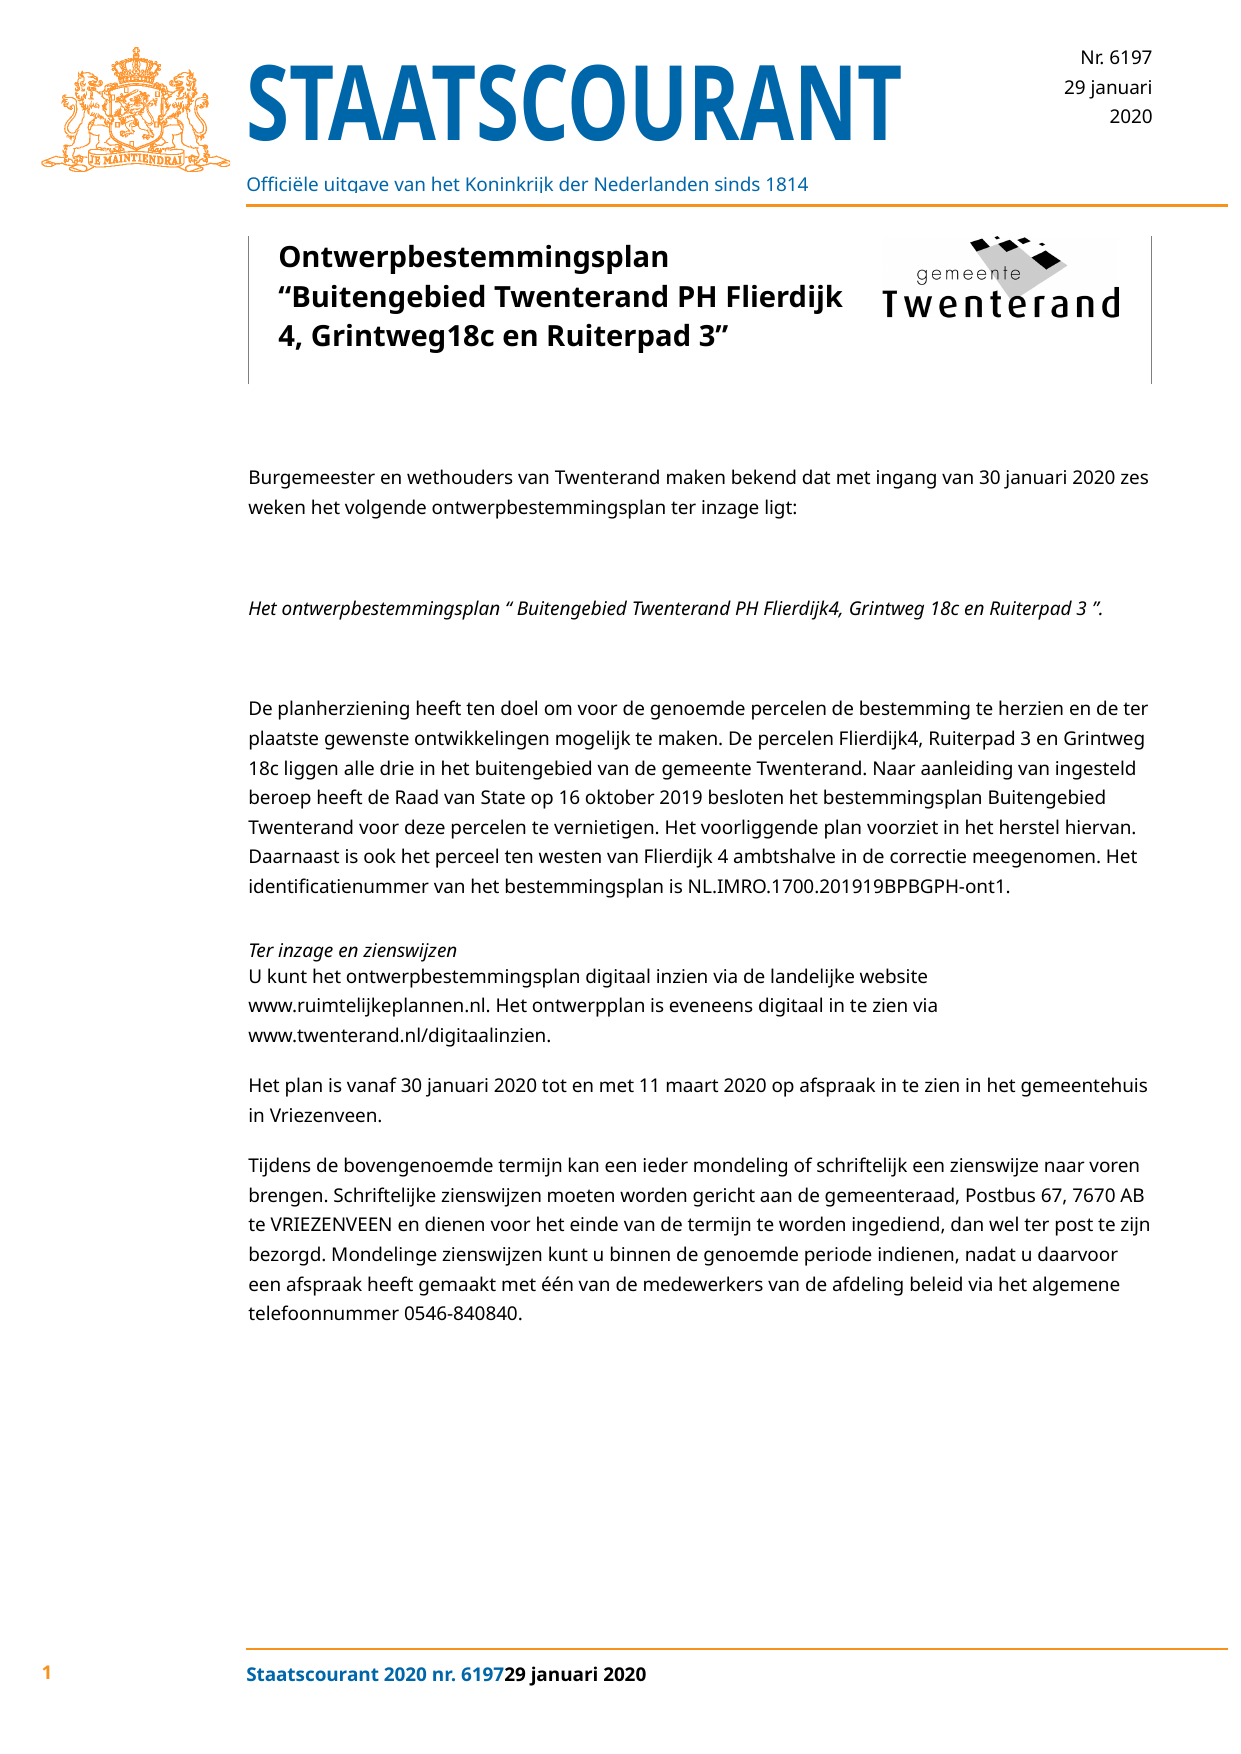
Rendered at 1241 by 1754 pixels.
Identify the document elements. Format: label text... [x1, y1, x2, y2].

text Burgemeester en wethouders van Twenterand maken bekend dat met ingang van 30 januari 2020 zes weken het volgende ontwerpbestemmingsplan ter inzage ligt: [248, 464, 1152, 520]
text U kunt het ontwerpbestemmingsplan digitaal inzien via de landelijke website www.ruimtelijkeplannen.nl. Het ontwerpplan is eveneens digitaal in te zien via www.twenterand.nl/digitaalinzien. [248, 963, 1152, 1048]
table_header Ontwerpbestemmingsplan “Buitengebied Twenterand PH Flierdijk 4, Grintweg18c en Ruiterpad 3” [249, 236, 850, 384]
text Het plan is vanaf 30 januari 2020 tot en met 11 maart 2020 op afspraak in te zien in het gemeentehuis in Vriezenveen. [248, 1072, 1152, 1128]
picture [882, 236, 1119, 319]
picture [41, 47, 231, 172]
table_header [850, 236, 1151, 384]
text Ter inzage en zienswijzen [248, 937, 1152, 963]
text Tijdens de bovengenoemde termijn kan een ieder mondeling of schriftelijk een zienswijze naar voren brengen. Schriftelijke zienswijzen moeten worden gericht aan de gemeenteraad, Postbus 67, 7670 AB te VRIEZENVEEN en dienen voor het einde van de termijn te worden ingediend, dan wel ter post te zijn bezorgd. Mondelinge zienswijzen kunt u binnen de genoemde periode indienen, nadat u daarvoor een afspraak heeft gemaakt met één van de medewerkers van de afdeling beleid via het algemene telefoonnummer 0546-840840. [248, 1152, 1152, 1326]
text De planherziening heeft ten doel om voor de genoemde percelen de bestemming te herzien en de ter plaatste gewenste ontwikkelingen mogelijk te maken. De percelen Flierdijk4, Ruiterpad 3 en Grintweg 18c liggen alle drie in het buitengebied van de gemeente Twenterand. Naar aanleiding van ingesteld beroep heeft de Raad van State op 16 oktober 2019 besloten het bestemmingsplan Buitengebied Twenterand voor deze percelen te vernietigen. Het voorliggende plan voorziet in het herstel hiervan. Daarnaast is ook het perceel ten westen van Flierdijk 4 ambtshalve in de correctie meegenomen. Het identificatienummer van het bestemmingsplan is NL.IMRO.1700.201919BPBGPH-ont1. [248, 696, 1152, 899]
text Het ontwerpbestemmingsplan “ Buitengebied Twenterand PH Flierdijk4, Grintweg 18c en Ruiterpad 3 ”. [248, 595, 1152, 621]
